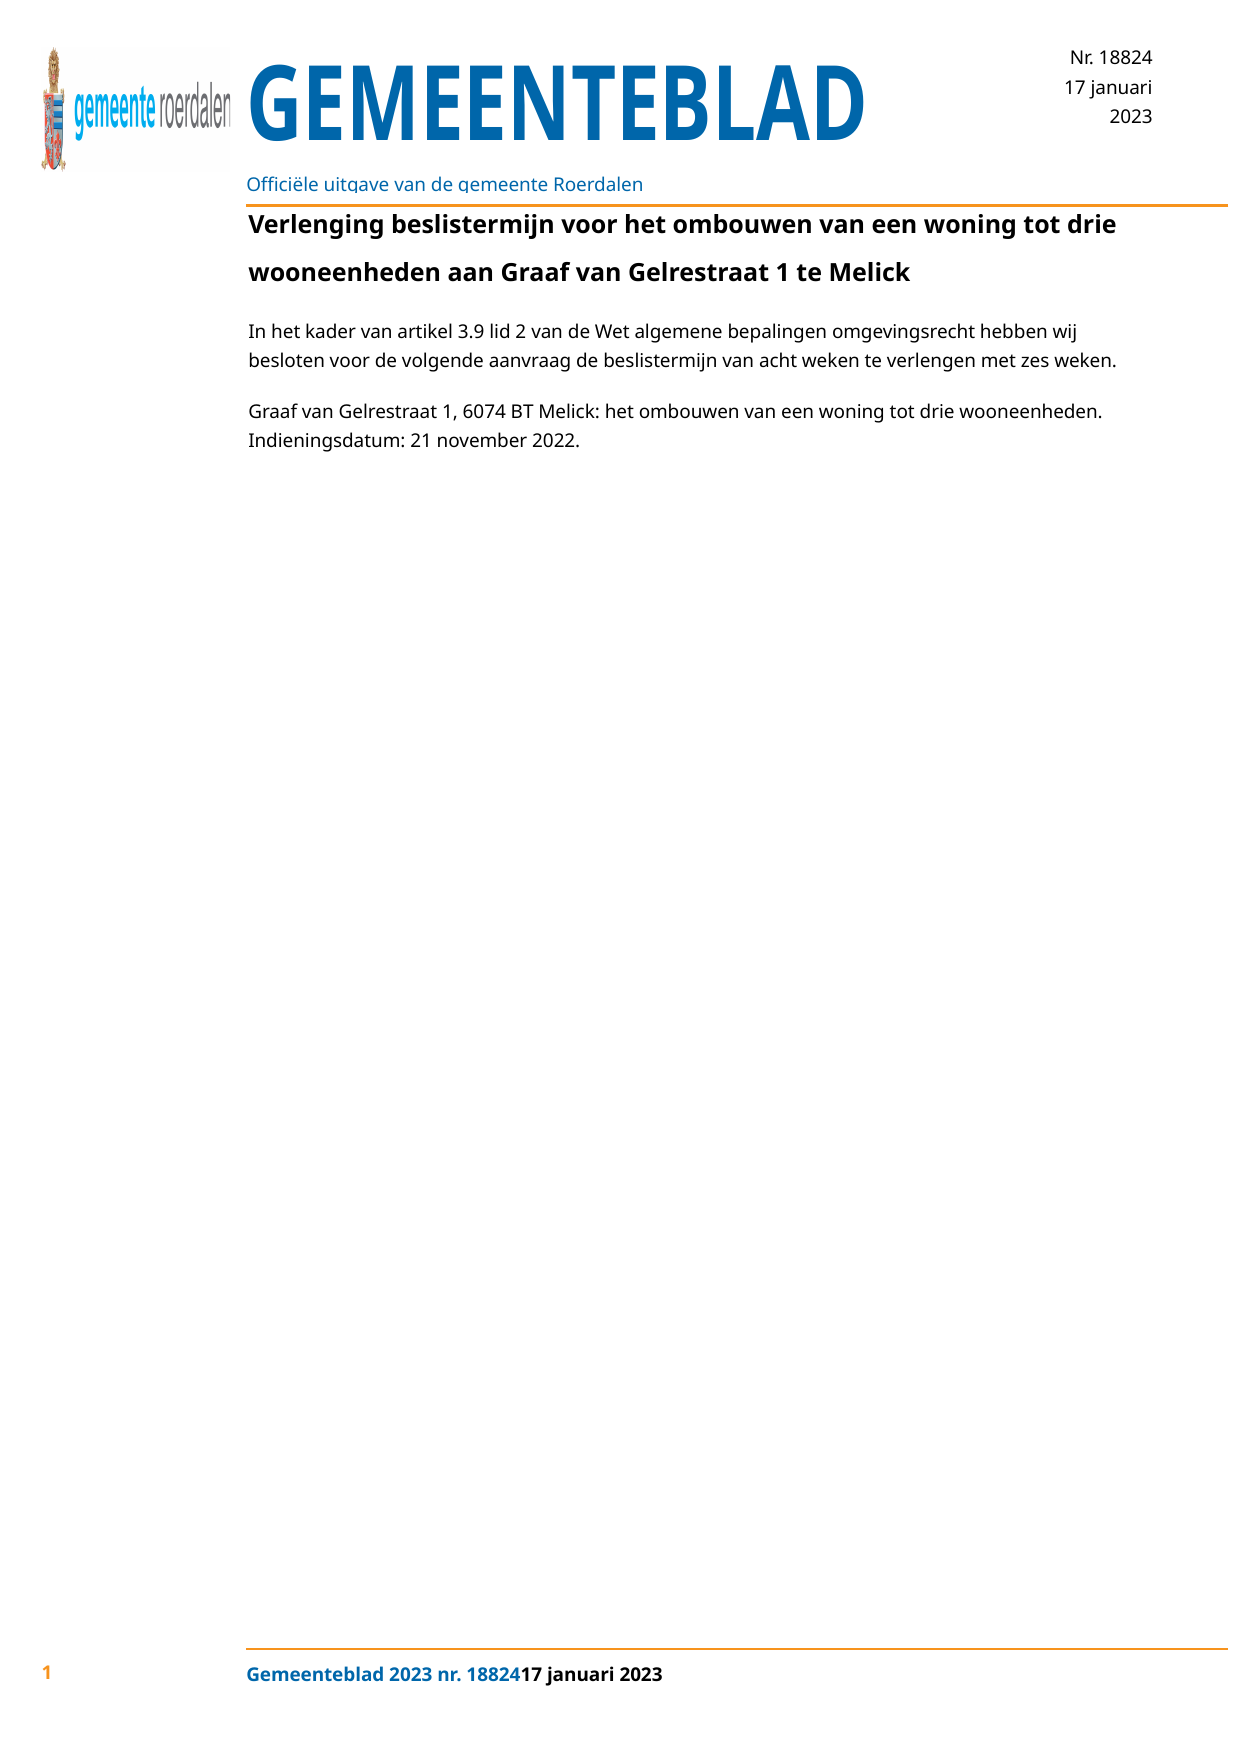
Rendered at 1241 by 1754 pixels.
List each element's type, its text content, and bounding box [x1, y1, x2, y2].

text Verlenging beslistermijn voor het ombouwen van een woning tot drie wooneenheden aan Graaf van Gelrestraat 1 te Melick [248, 207, 1152, 288]
picture [41, 47, 231, 172]
text Graaf van Gelrestraat 1, 6074 BT Melick: het ombouwen van een woning tot drie wooneenheden. Indieningsdatum: 21 november 2022. [248, 398, 1152, 453]
text In het kader van artikel 3.9 lid 2 van de Wet algemene bepalingen omgevingsrecht hebben wij besloten voor de volgende aanvraag de beslistermijn van acht weken te verlengen met zes weken. [248, 318, 1152, 373]
